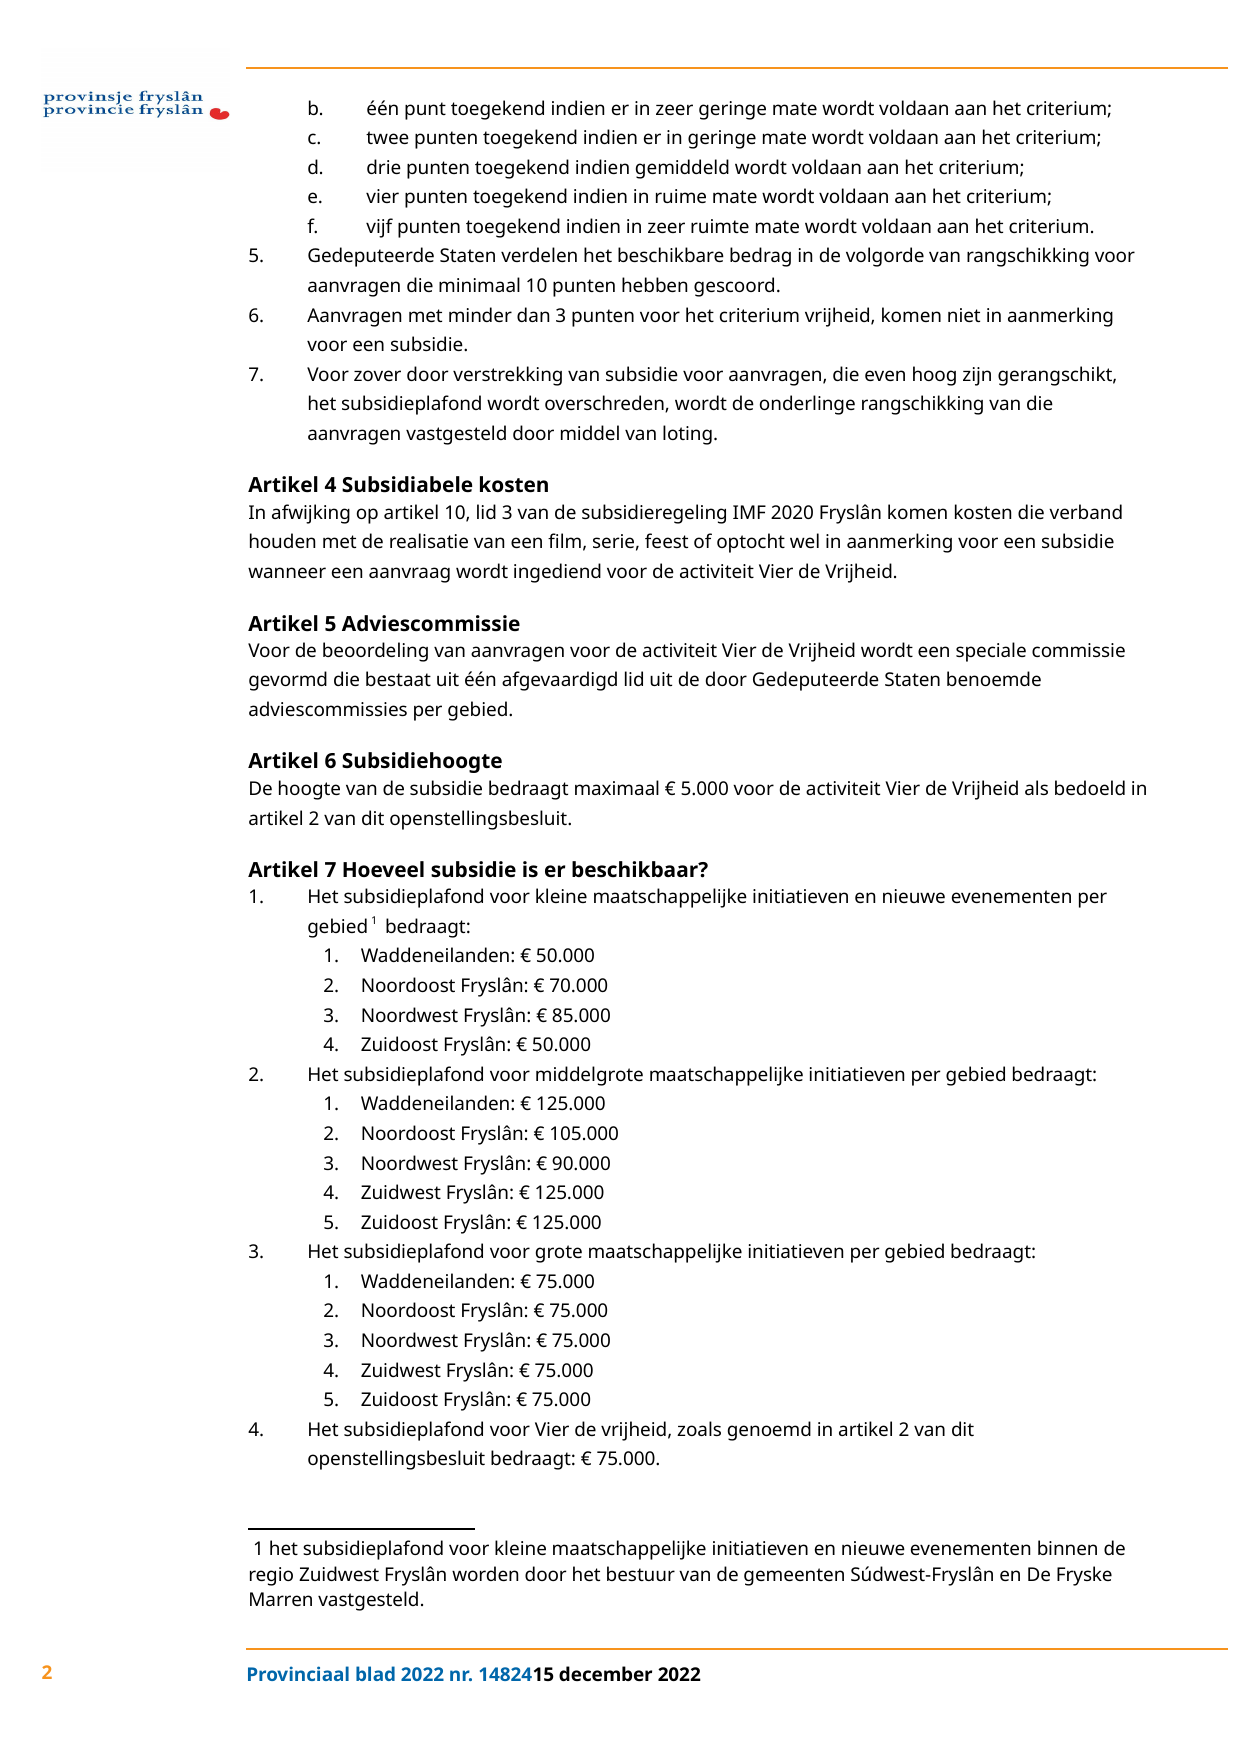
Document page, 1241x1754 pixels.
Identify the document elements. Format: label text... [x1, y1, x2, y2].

list Noordoost Fryslân: € 105.000 [323, 1120, 1152, 1146]
list het subsidieplafond voor kleine maatschappelijke initiatieven en nieuwe evenementen binnen de regio Zuidwest Fryslân worden door het bestuur van de gemeenten Súdwest-Fryslân en De Fryske Marren vastgesteld. [248, 1535, 1152, 1612]
list Noordoost Fryslân: € 75.000 [323, 1298, 1152, 1323]
list Aanvragen met minder dan 3 punten voor het criterium vrijheid, komen niet in aanmerking voor een subsidie. [248, 302, 1152, 357]
list Het subsidieplafond voor Vier de vrijheid, zoals genoemd in artikel 2 van dit openstellingsbesluit bedraagt: € 75.000. [248, 1416, 1152, 1471]
list Waddeneilanden: € 50.000 [323, 943, 1152, 968]
text Artikel 5 Adviescommissie [248, 609, 1152, 637]
text Voor de beoordeling van aanvragen voor de activiteit Vier de Vrijheid wordt een speciale commissie gevormd die bestaat uit één afgevaardigd lid uit de door Gedeputeerde Staten benoemde adviescommissies per gebied. [248, 637, 1152, 722]
list Noordwest Fryslân: € 85.000 [323, 1002, 1152, 1028]
text In afwijking op artikel 10, lid 3 van de subsidieregeling IMF 2020 Fryslân komen kosten die verband houden met de realisatie van een film, serie, feest of optocht wel in aanmerking voor een subsidie wanneer een aanvraag wordt ingediend voor de activiteit Vier de Vrijheid. [248, 499, 1152, 584]
list Noordoost Fryslân: € 70.000 [323, 972, 1152, 998]
text Artikel 7 Hoeveel subsidie is er beschikbaar? [248, 855, 1152, 883]
list Zuidwest Fryslân: € 75.000 [323, 1357, 1152, 1383]
list Waddeneilanden: € 125.000 [323, 1091, 1152, 1116]
list drie punten toegekend indien gemiddeld wordt voldaan aan het criterium; [307, 154, 1152, 180]
picture [41, 47, 231, 172]
list vier punten toegekend indien in ruime mate wordt voldaan aan het criterium; [307, 183, 1152, 209]
list Zuidoost Fryslân: € 75.000 [323, 1386, 1152, 1412]
list Noordwest Fryslân: € 75.000 [323, 1327, 1152, 1353]
list Zuidoost Fryslân: € 50.000 [323, 1031, 1152, 1057]
list Zuidoost Fryslân: € 125.000 [323, 1209, 1152, 1235]
list Zuidwest Fryslân: € 125.000 [323, 1179, 1152, 1205]
list Voor zover door verstrekking van subsidie voor aanvragen, die even hoog zijn gerangschikt, het subsidieplafond wordt overschreden, wordt de onderlinge rangschikking van die aanvragen vastgesteld door middel van loting. [248, 361, 1152, 446]
text Artikel 4 Subsidiabele kosten [248, 471, 1152, 499]
list één punt toegekend indien er in zeer geringe mate wordt voldaan aan het criterium; [307, 95, 1152, 121]
list Noordwest Fryslân: € 90.000 [323, 1150, 1152, 1176]
list twee punten toegekend indien er in geringe mate wordt voldaan aan het criterium; [307, 124, 1152, 150]
list Waddeneilanden: € 75.000 [323, 1268, 1152, 1294]
text Artikel 6 Subsidiehoogte [248, 747, 1152, 775]
list Het subsidieplafond voor middelgrote maatschappelijke initiatieven per gebied bedraagt: [248, 1061, 1152, 1087]
list Gedeputeerde Staten verdelen het beschikbare bedrag in de volgorde van rangschikking voor aanvragen die minimaal 10 punten hebben gescoord. [248, 243, 1152, 298]
list Het subsidieplafond voor kleine maatschappelijke initiatieven en nieuwe evenementen per gebied bedraagt: [248, 883, 1152, 939]
list Het subsidieplafond voor grote maatschappelijke initiatieven per gebied bedraagt: [248, 1238, 1152, 1264]
list vijf punten toegekend indien in zeer ruimte mate wordt voldaan aan het criterium. [307, 213, 1152, 239]
text De hoogte van de subsidie bedraagt maximaal € 5.000 voor de activiteit Vier de Vrijheid als bedoeld in artikel 2 van dit openstellingsbesluit. [248, 775, 1152, 830]
